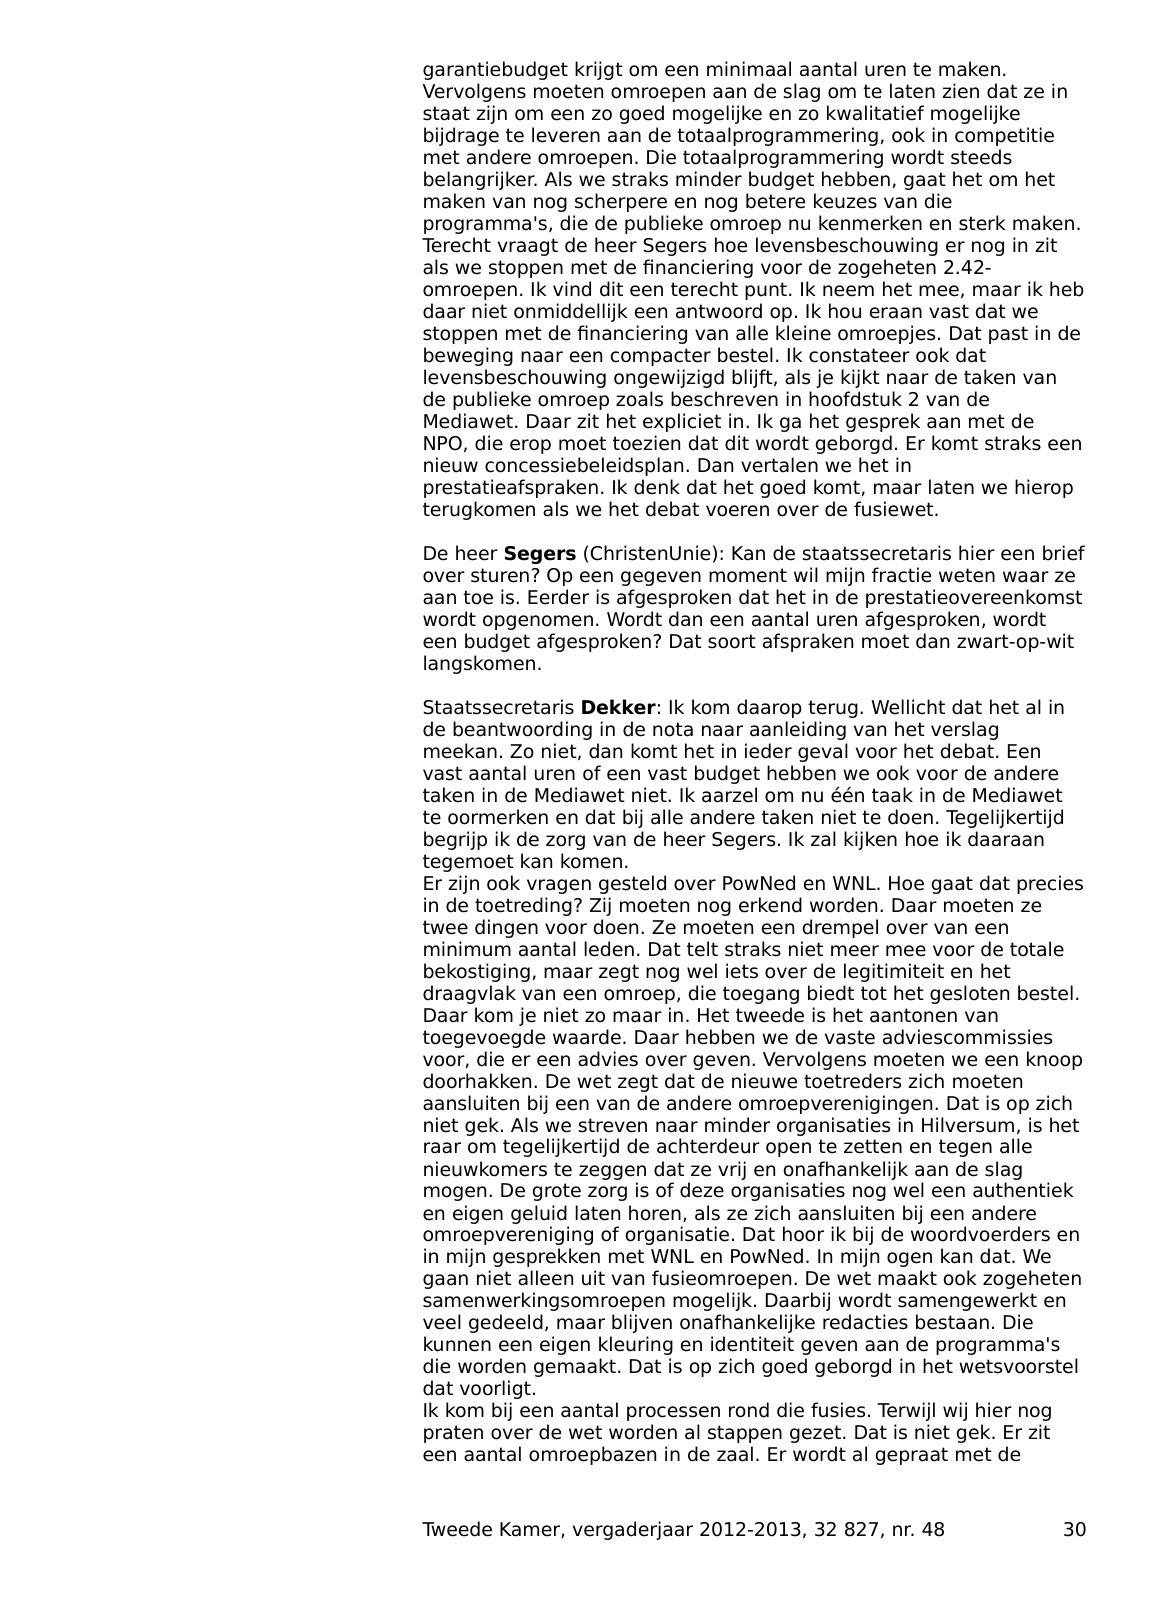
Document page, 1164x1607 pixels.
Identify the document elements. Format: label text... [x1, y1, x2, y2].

text De heer Segers (ChristenUnie): Kan de staatssecretaris hier een brief over sturen? Op een gegeven moment wil mijn fractie weten waar ze aan toe is. Eerder is afgesproken dat het in de prestatieovereenkomst wordt opgenomen. Wordt dan een aantal uren afgesproken, wordt een budget afgesproken? Dat soort afspraken moet dan zwart-op-wit langskomen. [422, 543, 1087, 675]
text Er zijn ook vragen gesteld over PowNed en WNL. Hoe gaat dat precies in de toetreding? Zij moeten nog erkend worden. Daar moeten ze twee dingen voor doen. Ze moeten een drempel over van een minimum aantal leden. Dat telt straks niet meer mee voor de totale bekostiging, maar zegt nog wel iets over de legitimiteit en het draagvlak van een omroep, die toegang biedt tot het gesloten bestel. Daar kom je niet zo maar in. Het tweede is het aantonen van toegevoegde waarde. Daar hebben we de vaste adviescommissies voor, die er een advies over geven. Vervolgens moeten we een knoop doorhakken. De wet zegt dat de nieuwe toetreders zich moeten aansluiten bij een van de andere omroepverenigingen. Dat is op zich niet gek. Als we streven naar minder organisaties in Hilversum, is het raar om tegelijkertijd de achterdeur open te zetten en tegen alle nieuwkomers te zeggen dat ze vrij en onafhankelijk aan de slag mogen. De grote zorg is of deze organisaties nog wel een authentiek en eigen geluid laten horen, als ze zich aansluiten bij een andere omroepvereniging of organisatie. Dat hoor ik bij de woordvoerders en in mijn gesprekken met WNL en PowNed. In mijn ogen kan dat. We gaan niet alleen uit van fusieomroepen. De wet maakt ook zogeheten samenwerkingsomroepen mogelijk. Daarbij wordt samengewerkt en veel gedeeld, maar blijven onafhankelijke redacties bestaan. Die kunnen een eigen kleuring en identiteit geven aan de programma's die worden gemaakt. Dat is op zich goed geborgd in het wetsvoorstel dat voorligt. [422, 873, 1087, 1400]
text Staatssecretaris Dekker: Ik kom daarop terug. Wellicht dat het al in de beantwoording in de nota naar aanleiding van het verslag meekan. Zo niet, dan komt het in ieder geval voor het debat. Een vast aantal uren of een vast budget hebben we ook voor de andere taken in de Mediawet niet. Ik aarzel om nu één taak in de Mediawet te oormerken en dat bij alle andere taken niet te doen. Tegelijkertijd begrijp ik de zorg van de heer Segers. Ik zal kijken hoe ik daaraan tegemoet kan komen. [422, 697, 1087, 873]
text garantiebudget krijgt om een minimaal aantal uren te maken. Vervolgens moeten omroepen aan de slag om te laten zien dat ze in staat zijn om een zo goed mogelijke en zo kwalitatief mogelijke bijdrage te leveren aan de totaalprogrammering, ook in competitie met andere omroepen. Die totaalprogrammering wordt steeds belangrijker. Als we straks minder budget hebben, gaat het om het maken van nog scherpere en nog betere keuzes van die programma's, die de publieke omroep nu kenmerken en sterk maken. Terecht vraagt de heer Segers hoe levensbeschouwing er nog in zit als we stoppen met de financiering voor de zogeheten 2.42-omroepen. Ik vind dit een terecht punt. Ik neem het mee, maar ik heb daar niet onmiddellijk een antwoord op. Ik hou eraan vast dat we stoppen met de financiering van alle kleine omroepjes. Dat past in de beweging naar een compacter bestel. Ik constateer ook dat levensbeschouwing ongewijzigd blijft, als je kijkt naar de taken van de publieke omroep zoals beschreven in hoofdstuk 2 van de Mediawet. Daar zit het expliciet in. Ik ga het gesprek aan met de NPO, die erop moet toezien dat dit wordt geborgd. Er komt straks een nieuw concessiebeleidsplan. Dan vertalen we het in prestatieafspraken. Ik denk dat het goed komt, maar laten we hierop terugkomen als we het debat voeren over de fusiewet. [422, 59, 1087, 521]
text Ik kom bij een aantal processen rond die fusies. Terwijl wij hier nog praten over de wet worden al stappen gezet. Dat is niet gek. Er zit een aantal omroepbazen in de zaal. Er wordt al gepraat met de [422, 1400, 1087, 1466]
